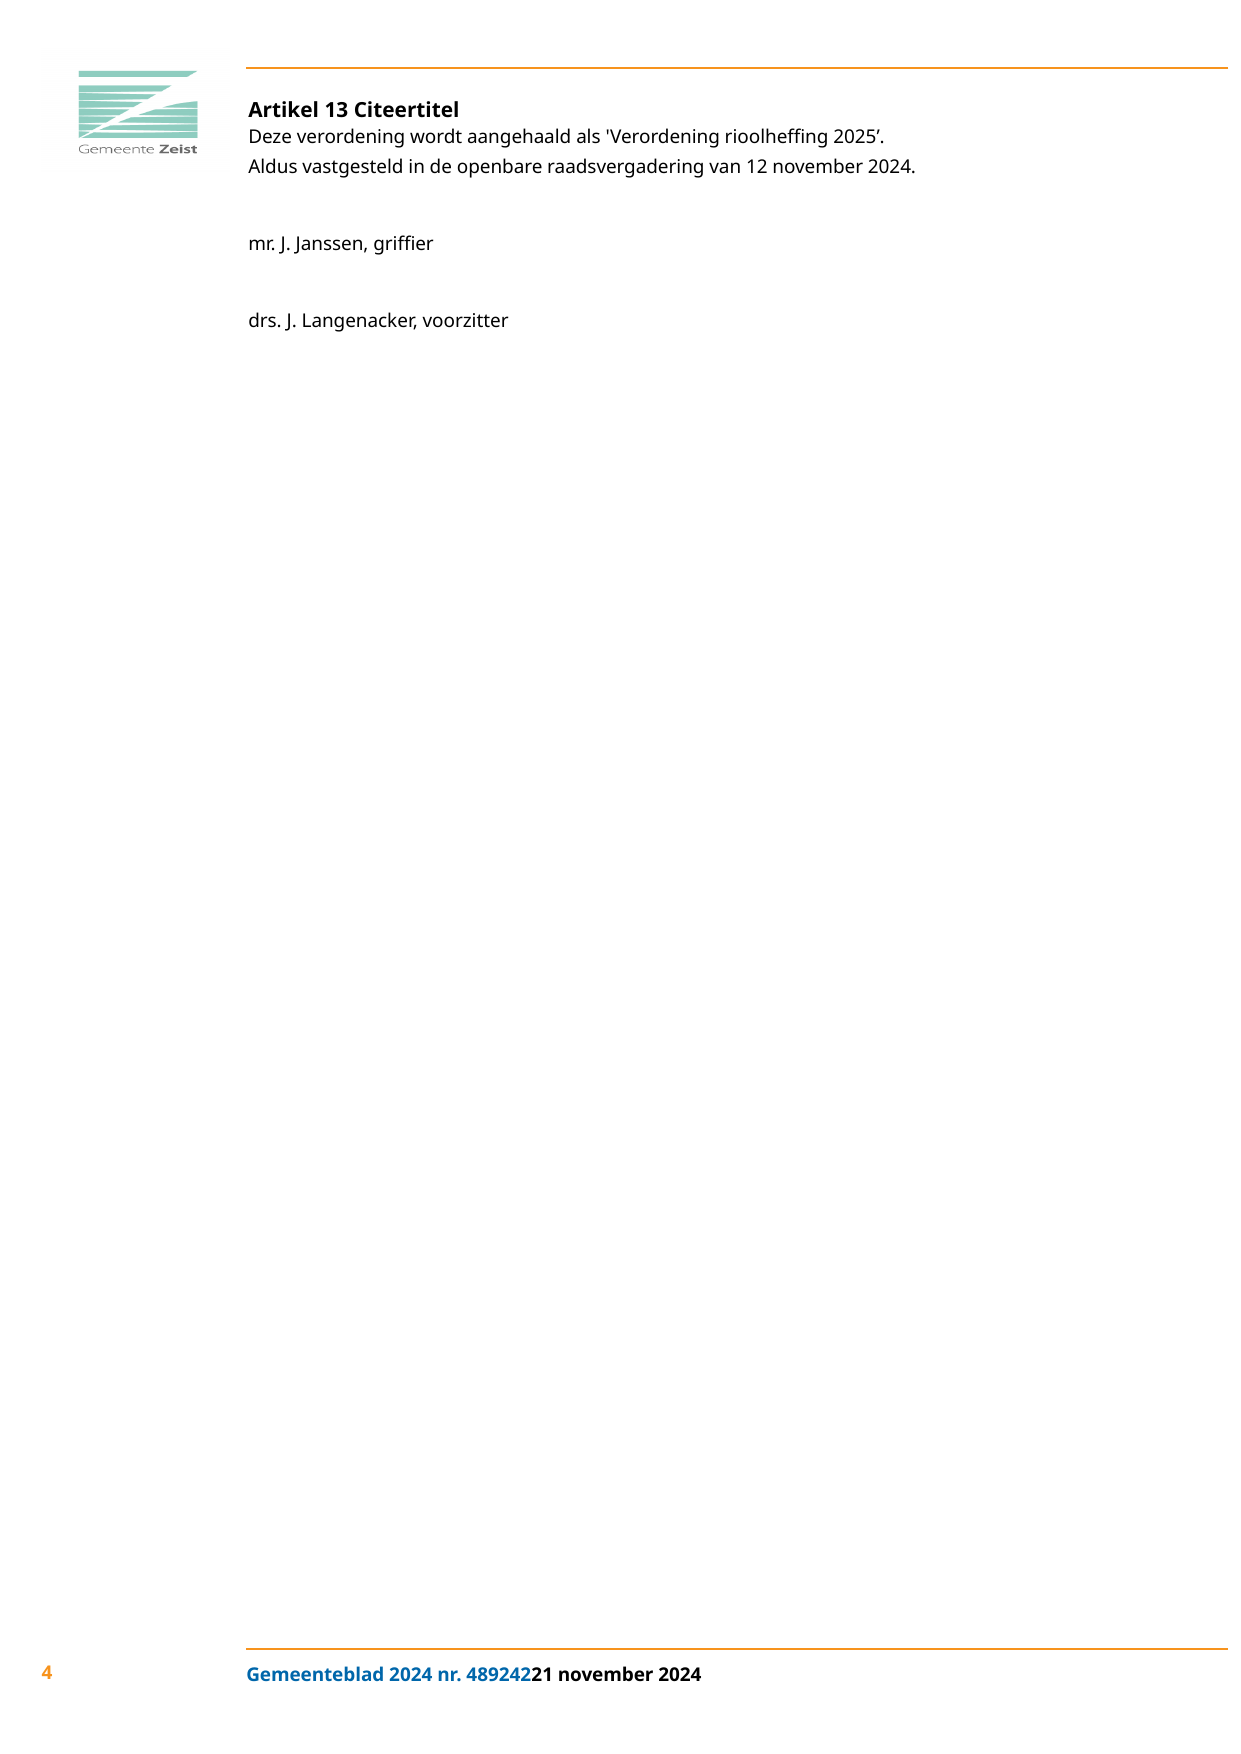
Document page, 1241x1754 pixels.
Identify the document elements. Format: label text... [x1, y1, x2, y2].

text Deze verordening wordt aangehaald als 'Verordening rioolheffing 2025’. [248, 123, 1152, 149]
text drs. J. Langenacker, voorzitter [248, 307, 1152, 333]
text Artikel 13 Citeertitel [248, 95, 1152, 123]
text mr. J. Janssen, griffier [248, 230, 1152, 256]
picture [41, 47, 231, 172]
text Aldus vastgesteld in de openbare raadsvergadering van 12 november 2024. [248, 153, 1152, 178]
